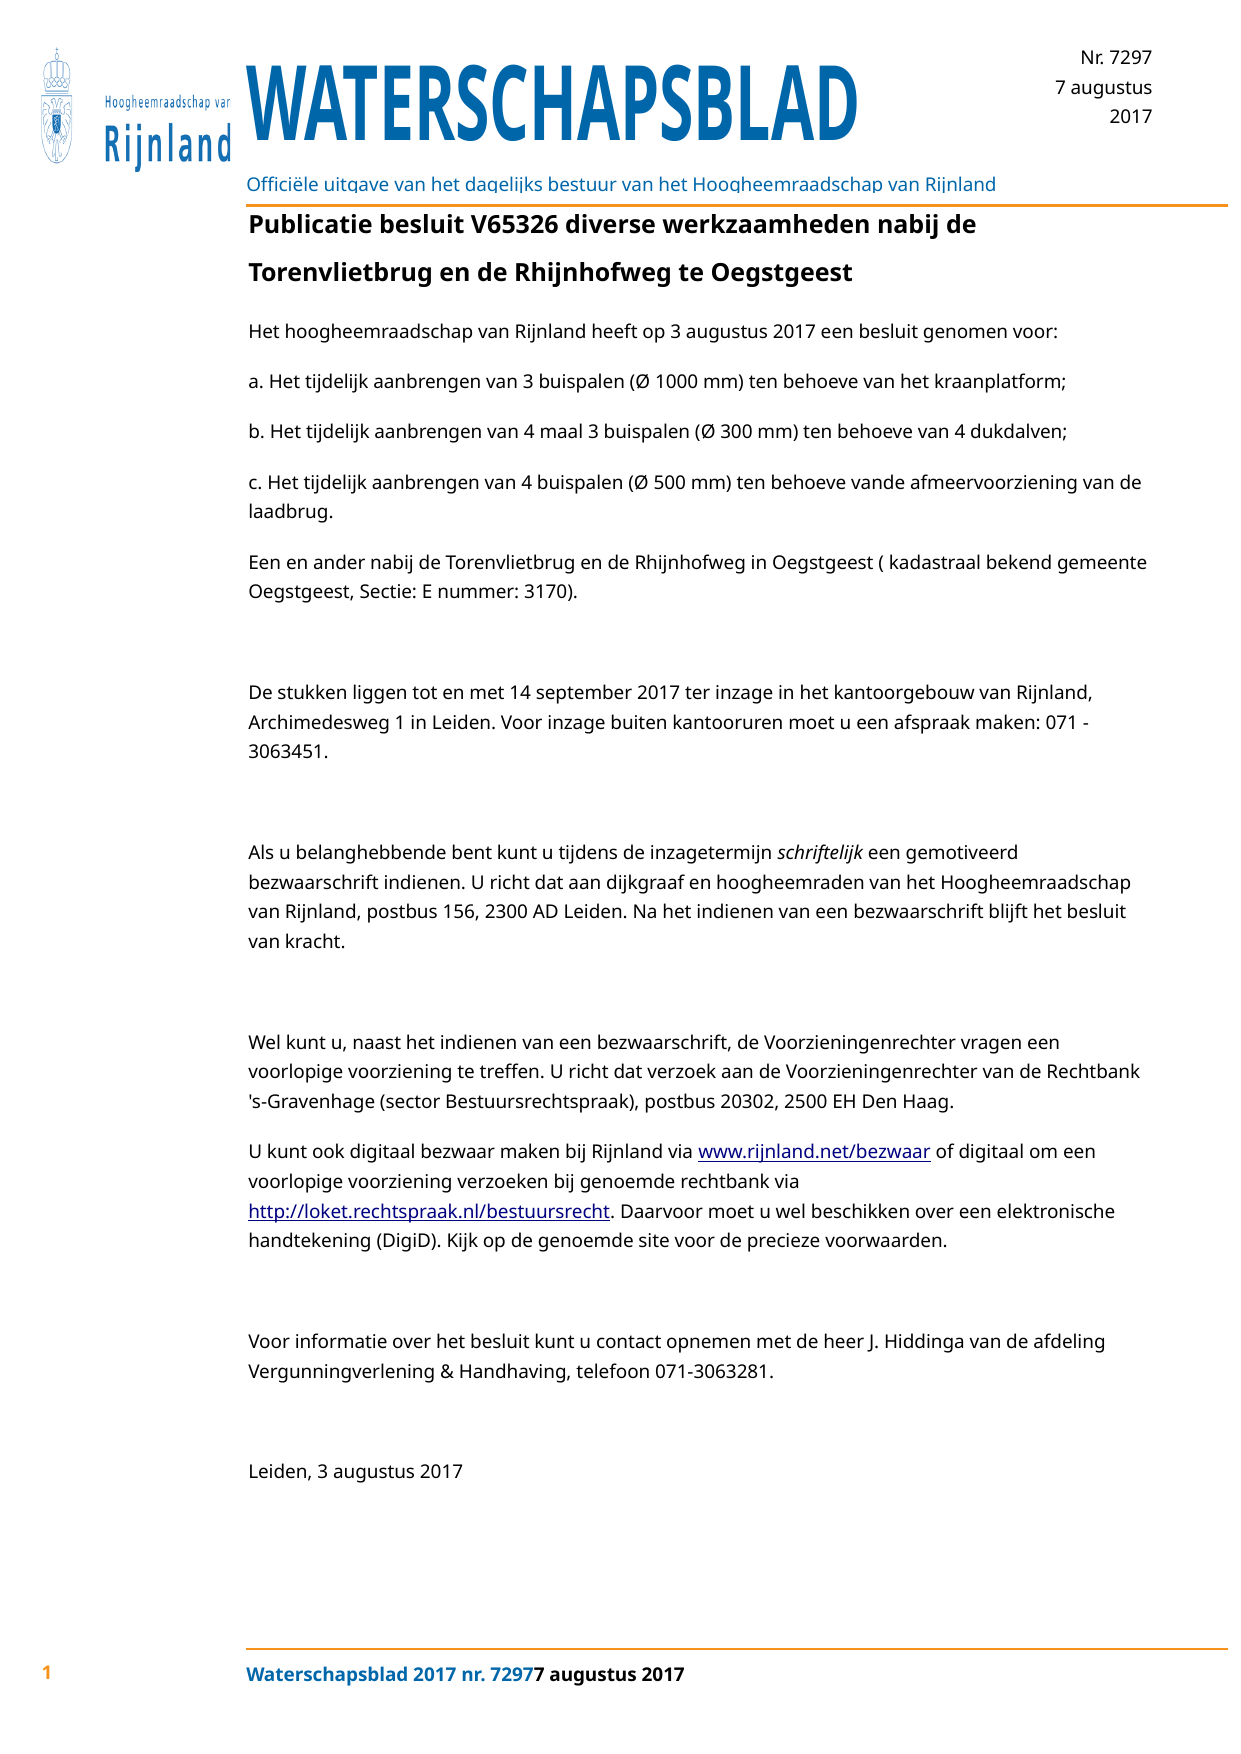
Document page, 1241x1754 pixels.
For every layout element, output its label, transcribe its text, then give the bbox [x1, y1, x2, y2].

text Voor informatie over het besluit kunt u contact opnemen met de heer J. Hiddinga van de afdeling Vergunningverlening & Handhaving, telefoon 071-3063281. [248, 1328, 1152, 1384]
text Het hoogheemraadschap van Rijnland heeft op 3 augustus 2017 een besluit genomen voor: [248, 318, 1152, 344]
picture [41, 47, 231, 172]
text c. Het tijdelijk aanbrengen van 4 buispalen (Ø 500 mm) ten behoeve vande afmeervoorziening van de laadbrug. [248, 469, 1152, 524]
text U kunt ook digitaal bezwaar maken bij Rijnland via www.rijnland.net/bezwaar of digitaal om een voorlopige voorziening verzoeken bij genoemde rechtbank via http://loket.rechtspraak.nl/bestuursrecht. Daarvoor moet u wel beschikken over een elektronische handtekening (DigiD). Kijk op de genoemde site voor de precieze voorwaarden. [248, 1139, 1152, 1253]
text Publicatie besluit V65326 diverse werkzaamheden nabij de Torenvlietbrug en de Rhijnhofweg te Oegstgeest [248, 207, 1152, 288]
text a. Het tijdelijk aanbrengen van 3 buispalen (Ø 1000 mm) ten behoeve van het kraanplatform; [248, 368, 1152, 394]
text De stukken liggen tot en met 14 september 2017 ter inzage in het kantoorgebouw van Rijnland, Archimedesweg 1 in Leiden. Voor inzage buiten kantooruren moet u een afspraak maken: 071 - 3063451. [248, 679, 1152, 764]
text Wel kunt u, naast het indienen van een bezwaarschrift, de Voorzieningenrechter vragen een voorlopige voorziening te treffen. U richt dat verzoek aan de Voorzieningenrechter van de Rechtbank 's-Gravenhage (sector Bestuursrechtspraak), postbus 20302, 2500 EH Den Haag. [248, 1029, 1152, 1114]
text Als u belanghebbende bent kunt u tijdens de inzagetermijn schriftelijk een gemotiveerd bezwaarschrift indienen. U richt dat aan dijkgraaf en hoogheemraden van het Hoogheemraadschap van Rijnland, postbus 156, 2300 AD Leiden. Na het indienen van een bezwaarschrift blijft het besluit van kracht. [248, 839, 1152, 954]
text Leiden, 3 augustus 2017 [248, 1459, 1152, 1484]
text b. Het tijdelijk aanbrengen van 4 maal 3 buispalen (Ø 300 mm) ten behoeve van 4 dukdalven; [248, 419, 1152, 444]
text Een en ander nabij de Torenvlietbrug en de Rhijnhofweg in Oegstgeest ( kadastraal bekend gemeente Oegstgeest, Sectie: E nummer: 3170). [248, 549, 1152, 604]
